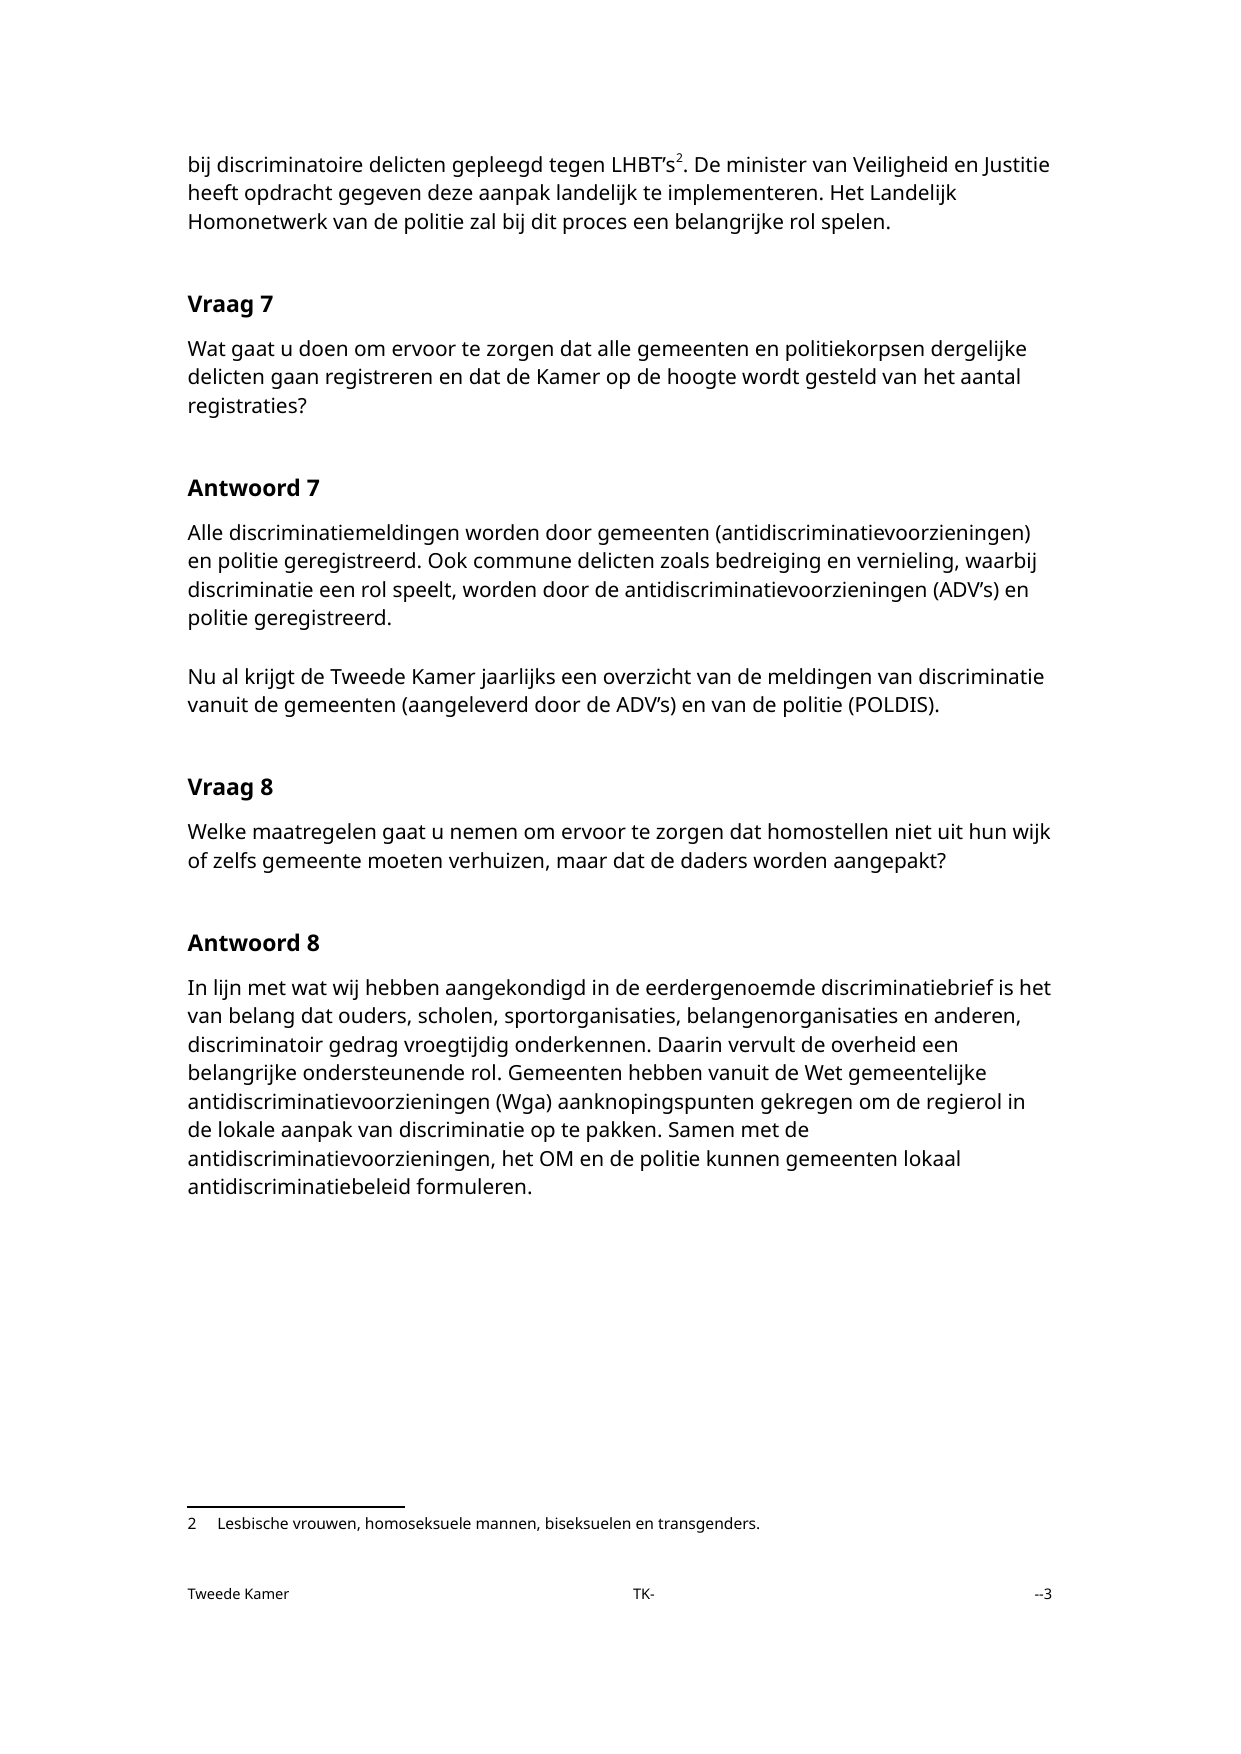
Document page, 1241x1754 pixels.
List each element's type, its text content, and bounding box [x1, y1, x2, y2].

subtitle Vraag 8 [187, 771, 1053, 802]
subtitle Antwoord 7 [187, 472, 1053, 503]
text Lesbische vrouwen, homoseksuele mannen, biseksuelen en transgenders. [187, 1506, 1053, 1534]
text Wat gaat u doen om ervoor te zorgen dat alle gemeenten en politiekorpsen dergelijke delicten gaan registreren en dat de Kamer op de hoogte wordt gesteld van het aantal registraties? [187, 334, 1053, 419]
subtitle Antwoord 8 [187, 927, 1053, 958]
text In lijn met wat wij hebben aangekondigd in de eerdergenoemde discriminatiebrief is het van belang dat ouders, scholen, sportorganisaties, belangenorganisaties en anderen, discriminatoir gedrag vroegtijdig onderkennen. Daarin vervult de overheid een belangrijke ondersteunende rol. Gemeenten hebben vanuit de Wet gemeentelijke antidiscriminatievoorzieningen (Wga) aanknopingspunten gekregen om de regierol in de lokale aanpak van discriminatie op te pakken. Samen met de antidiscriminatievoorzieningen, het OM en de politie kunnen gemeenten lokaal antidiscriminatiebeleid formuleren. [187, 973, 1053, 1201]
subtitle Vraag 7 [187, 288, 1053, 319]
text Nu al krijgt de Tweede Kamer jaarlijks een overzicht van de meldingen van discriminatie vanuit de gemeenten (aangeleverd door de ADV’s) en van de politie (POLDIS). [187, 662, 1053, 719]
text Welke maatregelen gaat u nemen om ervoor te zorgen dat homostellen niet uit hun wijk of zelfs gemeente moeten verhuizen, maar dat de daders worden aangepakt? [187, 817, 1053, 874]
text Alle discriminatiemeldingen worden door gemeenten (antidiscriminatievoorzieningen) en politie geregistreerd. Ook commune delicten zoals bedreiging en vernieling, waarbij discriminatie een rol speelt, worden door de antidiscriminatievoorzieningen (ADV’s) en politie geregistreerd. [187, 518, 1053, 632]
text bij discriminatoire delicten gepleegd tegen LHBT’s. De minister van Veiligheid en Justitie heeft opdracht gegeven deze aanpak landelijk te implementeren. Het Landelijk Homonetwerk van de politie zal bij dit proces een belangrijke rol spelen. [187, 150, 1053, 235]
